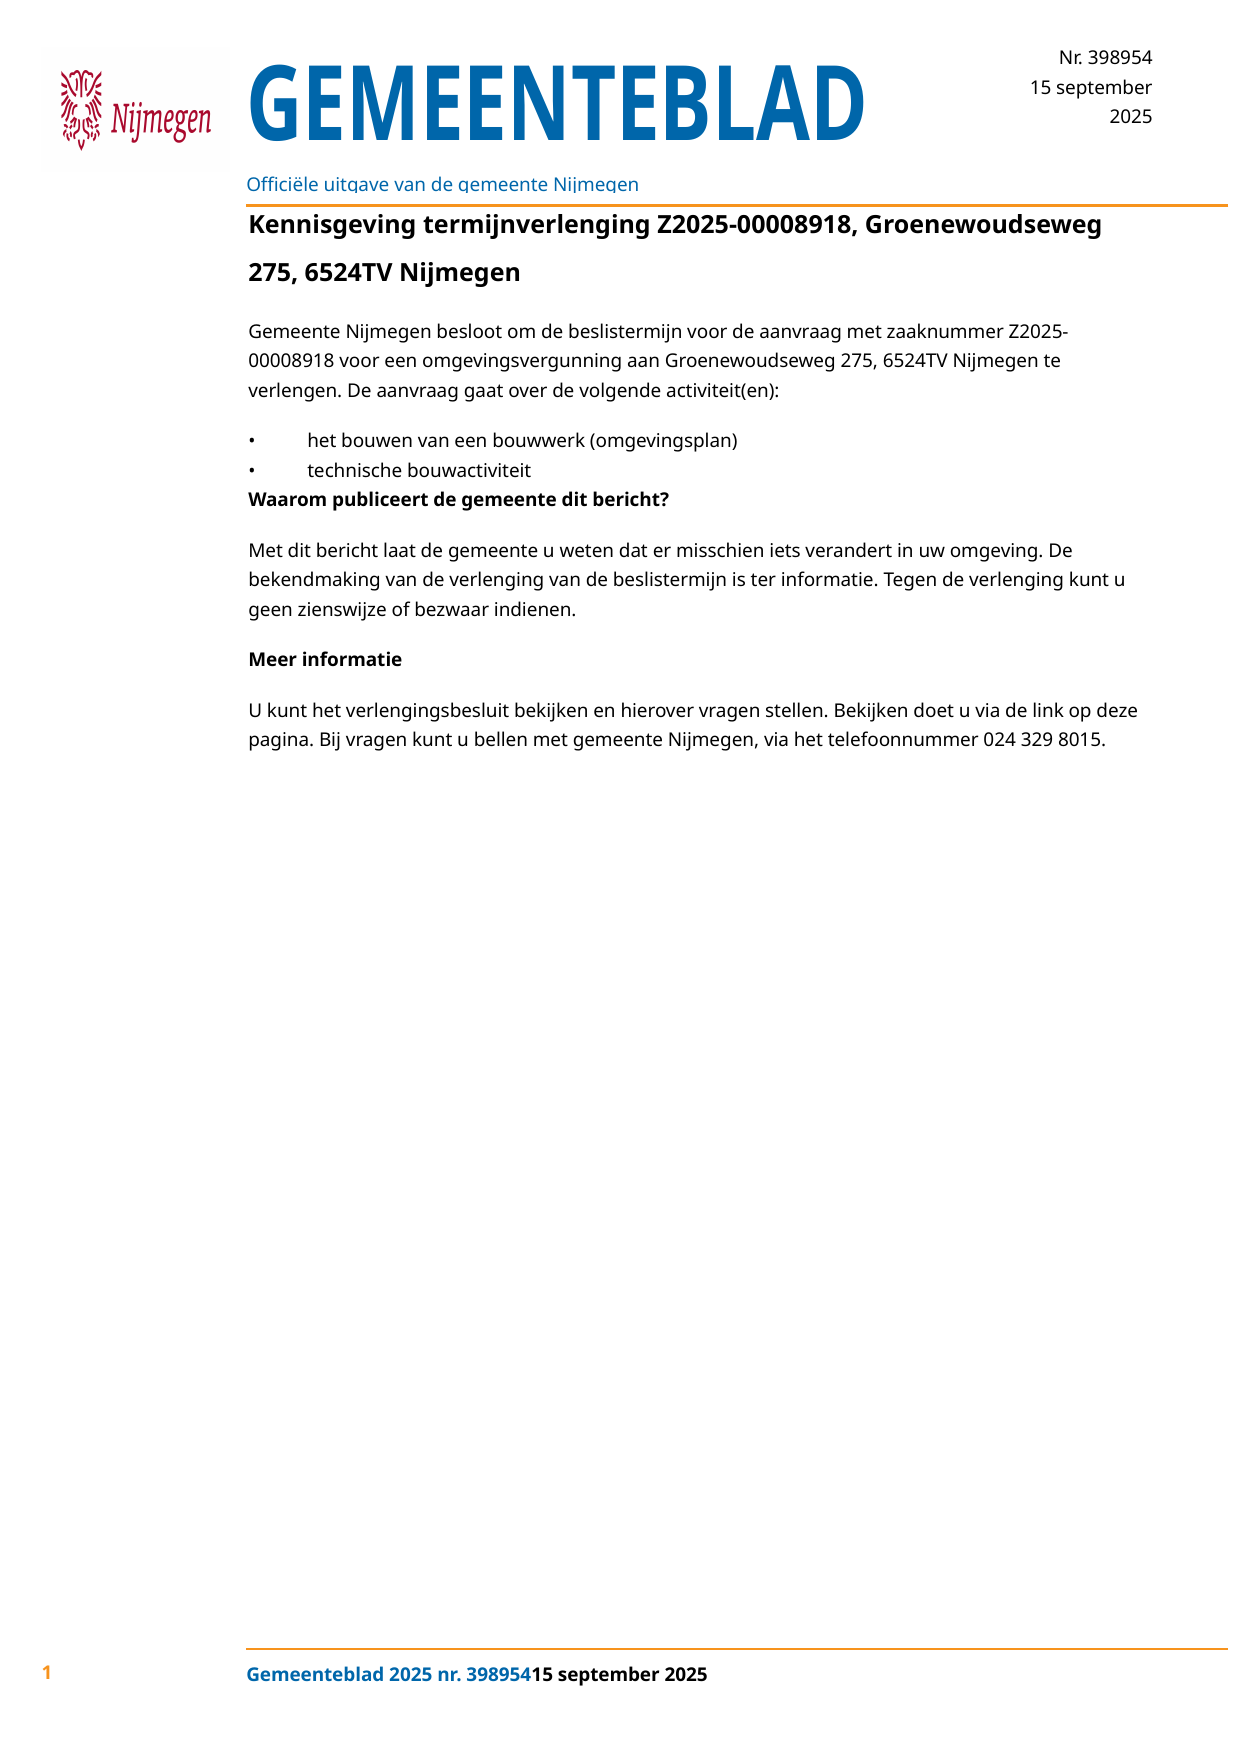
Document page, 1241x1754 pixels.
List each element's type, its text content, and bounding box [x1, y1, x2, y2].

text Waarom publiceert de gemeente dit bericht? [248, 487, 1152, 512]
picture [41, 47, 231, 172]
text Gemeente Nijmegen besloot om de beslistermijn voor de aanvraag met zaaknummer Z2025-00008918 voor een omgevingsvergunning aan Groenewoudseweg 275, 6524TV Nijmegen te verlengen. De aanvraag gaat over de volgende activiteit(en): [248, 318, 1152, 403]
text Meer informatie [248, 647, 1152, 672]
list het bouwen van een bouwwerk (omgevingsplan) [248, 427, 1152, 453]
text Kennisgeving termijnverlenging Z2025-00008918, Groenewoudseweg 275, 6524TV Nijmegen [248, 207, 1152, 288]
list technische bouwactiviteit [248, 457, 1152, 483]
text U kunt het verlengingsbesluit bekijken en hierover vragen stellen. Bekijken doet u via de link op deze pagina. Bij vragen kunt u bellen met gemeente Nijmegen, via het telefoonnummer 024 329 8015. [248, 697, 1152, 752]
text Met dit bericht laat de gemeente u weten dat er misschien iets verandert in uw omgeving. De bekendmaking van de verlenging van de beslistermijn is ter informatie. Tegen de verlenging kunt u geen zienswijze of bezwaar indienen. [248, 537, 1152, 622]
